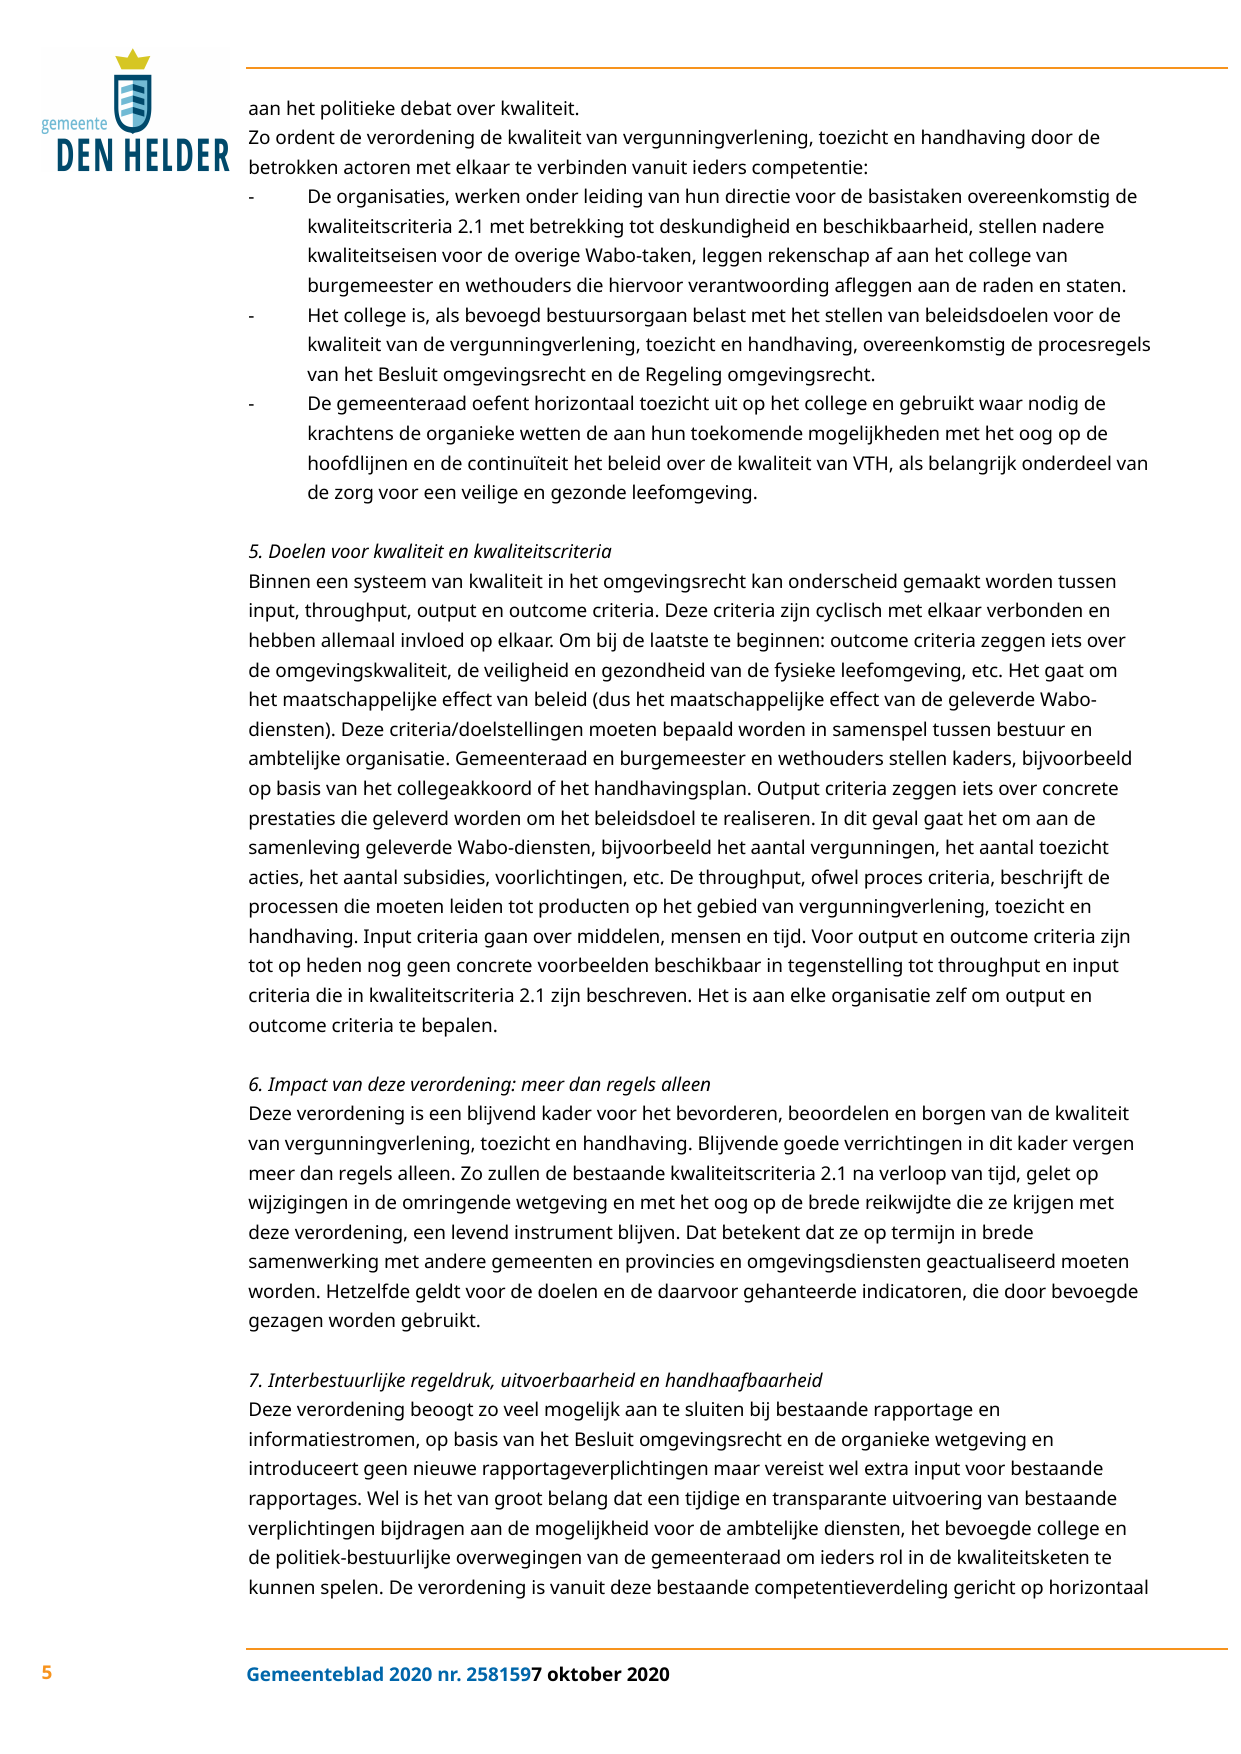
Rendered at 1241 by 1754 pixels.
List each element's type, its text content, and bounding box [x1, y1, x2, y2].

text aan het politieke debat over kwaliteit. [248, 95, 1152, 121]
text 6. Impact van deze verordening: meer dan regels alleen [248, 1071, 1152, 1097]
list Het college is, als bevoegd bestuursorgaan belast met het stellen van beleidsdoelen voor de kwaliteit van de vergunningverlening, toezicht en handhaving, overeenkomstig de procesregels van het Besluit omgevingsrecht en de Regeling omgevingsrecht. [248, 302, 1152, 387]
list De organisaties, werken onder leiding van hun directie voor de basistaken overeenkomstig de kwaliteitscriteria 2.1 met betrekking tot deskundigheid en beschikbaarheid, stellen nadere kwaliteitseisen voor de overige Wabo-taken, leggen rekenschap af aan het college van burgemeester en wethouders die hiervoor verantwoording afleggen aan de raden en staten. [248, 183, 1152, 298]
picture [63, 144, 68, 165]
text Zo ordent de verordening de kwaliteit van vergunningverlening, toezicht en handhaving door de betrokken actoren met elkaar te verbinden vanuit ieders competentie: [248, 124, 1152, 180]
picture [220, 160, 224, 172]
text 5. Doelen voor kwaliteit en kwaliteitscriteria [248, 538, 1152, 564]
picture [100, 154, 106, 172]
text Deze verordening is een blijvend kader voor het bevorderen, beoordelen en borgen van de kwaliteit van vergunningverlening, toezicht en handhaving. Blijvende goede verrichtingen in dit kader vergen meer dan regels alleen. Zo zullen de bestaande kwaliteitscriteria 2.1 na verloop van tijd, gelet op wijzigingen in de omringende wetgeving en met het oog op de brede reikwijdte die ze krijgen met deze verordening, een levend instrument blijven. Dat betekent dat ze op termijn in brede samenwerking met andere gemeenten en provincies en omgevingsdiensten geactualiseerd moeten worden. Hetzelfde geldt voor de doelen en de daarvoor gehanteerde indicatoren, die door bevoegde gezagen worden gebruikt. [248, 1101, 1152, 1333]
list De gemeenteraad oefent horizontaal toezicht uit op het college en gebruikt waar nodig de krachtens de organieke wetten de aan hun toekomende mogelijkheden met het oog op de hoofdlijnen en de continuïteit het beleid over de kwaliteit van VTH, als belangrijk onderdeel van de zorg voor een veilige en gezonde leefomgeving. [248, 391, 1152, 505]
picture [130, 157, 135, 172]
text Deze verordening beoogt zo veel mogelijk aan te sluiten bij bestaande rapportage en informatiestromen, op basis van het Besluit omgevingsrecht en de organieke wetgeving en introduceert geen nieuwe rapportageverplichtingen maar vereist wel extra input voor bestaande rapportages. Wel is het van groot belang dat een tijdige en transparante uitvoering van bestaande verplichtingen bijdragen aan de mogelijkheid voor de ambtelijke diensten, het bevoegde college en de politiek-bestuurlijke overwegingen van de gemeenteraad om ieders rol in de kwaliteitsketen te kunnen spelen. De verordening is vanuit deze bestaande competentieverdeling gericht op horizontaal [248, 1396, 1152, 1600]
picture [182, 144, 187, 165]
text Binnen een systeem van kwaliteit in het omgevingsrecht kan onderscheid gemaakt worden tussen input, throughput, output en outcome criteria. Deze criteria zijn cyclisch met elkaar verbonden en hebben allemaal invloed op elkaar. Om bij de laatste te beginnen: outcome criteria zeggen iets over de omgevingskwaliteit, de veiligheid en gezondheid van de fysieke leefomgeving, etc. Het gaat om het maatschappelijke effect van beleid (dus het maatschappelijke effect van de geleverde Wabo-diensten). Deze criteria/doelstellingen moeten bepaald worden in samenspel tussen bestuur en ambtelijke organisatie. Gemeenteraad en burgemeester en wethouders stellen kaders, bijvoorbeeld op basis van het collegeakkoord of het handhavingsplan. Output criteria zeggen iets over concrete prestaties die geleverd worden om het beleidsdoel te realiseren. In dit geval gaat het om aan de samenleving geleverde Wabo-diensten, bijvoorbeeld het aantal vergunningen, het aantal toezicht acties, het aantal subsidies, voorlichtingen, etc. De throughput, ofwel proces criteria, beschrijft de processen die moeten leiden tot producten op het gebied van vergunningverlening, toezicht en handhaving. Input criteria gaan over middelen, mensen en tijd. Voor output en outcome criteria zijn tot op heden nog geen concrete voorbeelden beschikbaar in tegenstelling tot throughput en input criteria die in kwaliteitscriteria 2.1 zijn beschreven. Het is aan elke organisatie zelf om output en outcome criteria te bepalen. [248, 568, 1152, 1038]
picture [41, 47, 231, 172]
text 7. Interbestuurlijke regeldruk, uitvoerbaarheid en handhaafbaarheid [248, 1367, 1152, 1393]
